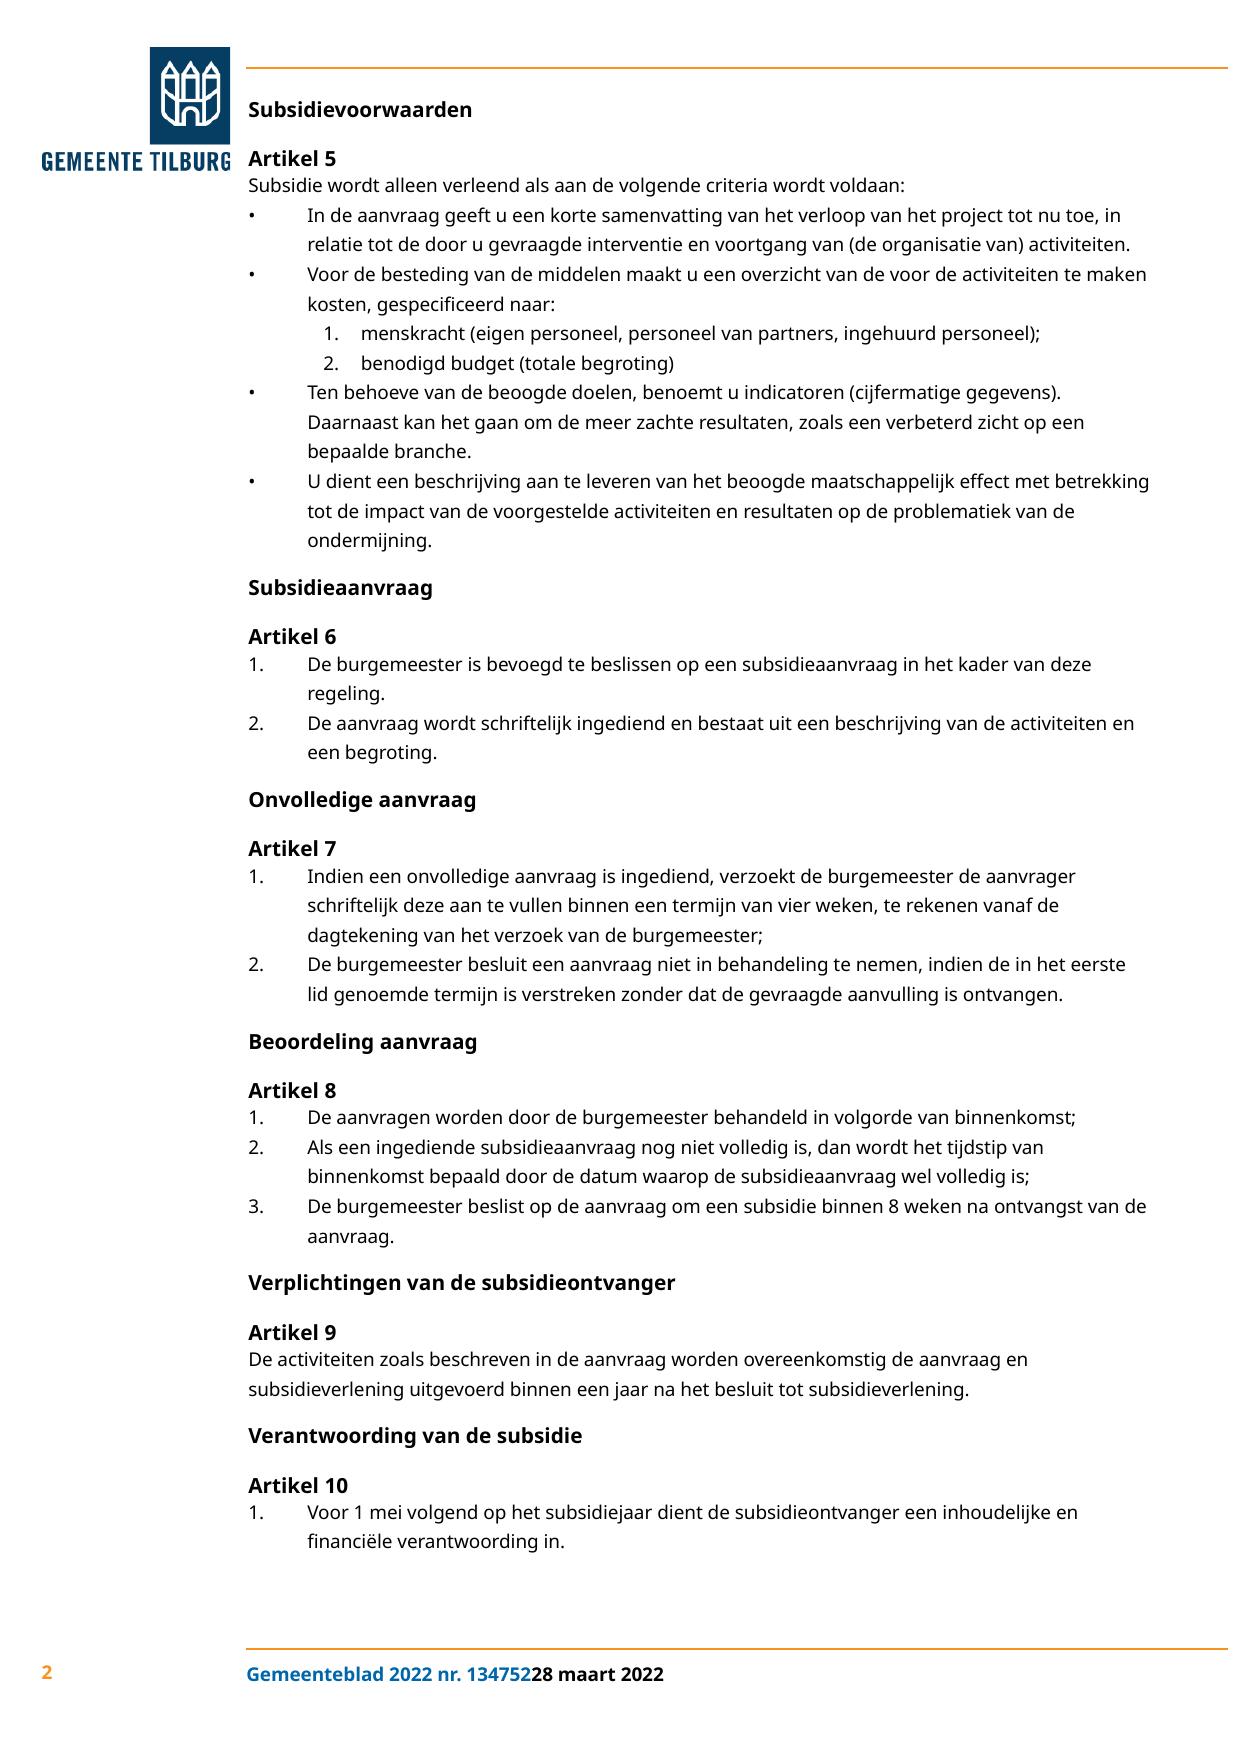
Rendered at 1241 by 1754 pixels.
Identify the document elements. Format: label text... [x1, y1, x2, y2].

list benodigd budget (totale begroting) [323, 350, 1152, 376]
list De burgemeester is bevoegd te beslissen op een subsidieaanvraag in het kader van deze regeling. [248, 651, 1152, 706]
list U dient een beschrijving aan te leveren van het beoogde maatschappelijk effect met betrekking tot de impact van de voorgestelde activiteiten en resultaten op de problematiek van de ondermijning. [248, 468, 1152, 553]
text Verantwoording van de subsidie [248, 1421, 1152, 1450]
list Indien een onvolledige aanvraag is ingediend, verzoekt de burgemeester de aanvrager schriftelijk deze aan te vullen binnen een termijn van vier weken, te rekenen vanaf de dagtekening van het verzoek van de burgemeester; [248, 863, 1152, 948]
text Beoordeling aanvraag [248, 1027, 1152, 1055]
list Ten behoeve van de beoogde doelen, benoemt u indicatoren (cijfermatige gegevens). Daarnaast kan het gaan om de meer zachte resultaten, zoals een verbeterd zicht op een bepaalde branche. [248, 379, 1152, 464]
list menskracht (eigen personeel, personeel van partners, ingehuurd personeel); [323, 320, 1152, 346]
list In de aanvraag geeft u een korte samenvatting van het verloop van het project tot nu toe, in relatie tot de door u gevraagde interventie en voortgang van (de organisatie van) activiteiten. [248, 202, 1152, 257]
list De aanvragen worden door de burgemeester behandeld in volgorde van binnenkomst; [248, 1104, 1152, 1130]
list Voor 1 mei volgend op het subsidiejaar dient de subsidieontvanger een inhoudelijke en financiële verantwoording in. [248, 1499, 1152, 1554]
text Artikel 10 [248, 1471, 1152, 1499]
picture [41, 47, 231, 172]
list Als een ingediende subsidieaanvraag nog niet volledig is, dan wordt het tijdstip van binnenkomst bepaald door de datum waarop de subsidieaanvraag wel volledig is; [248, 1134, 1152, 1189]
list De burgemeester besluit een aanvraag niet in behandeling te nemen, indien de in het eerste lid genoemde termijn is verstreken zonder dat de gevraagde aanvulling is ontvangen. [248, 952, 1152, 1007]
text Subsidie wordt alleen verleend als aan de volgende criteria wordt voldaan: [248, 172, 1152, 198]
text Artikel 9 [248, 1318, 1152, 1346]
list De burgemeester beslist op de aanvraag om een subsidie binnen 8 weken na ontvangst van de aanvraag. [248, 1193, 1152, 1249]
text Subsidievoorwaarden [248, 95, 1152, 123]
list De aanvraag wordt schriftelijk ingediend en bestaat uit een beschrijving van de activiteiten en een begroting. [248, 710, 1152, 765]
text Artikel 5 [248, 144, 1152, 172]
list Voor de besteding van de middelen maakt u een overzicht van de voor de activiteiten te maken kosten, gespecificeerd naar: [248, 261, 1152, 317]
text Onvolledige aanvraag [248, 785, 1152, 814]
text Verplichtingen van de subsidieontvanger [248, 1268, 1152, 1297]
text Artikel 8 [248, 1076, 1152, 1104]
text Artikel 6 [248, 622, 1152, 651]
text De activiteiten zoals beschreven in de aanvraag worden overeenkomstig de aanvraag en subsidieverlening uitgevoerd binnen een jaar na het besluit tot subsidieverlening. [248, 1346, 1152, 1402]
text Artikel 7 [248, 834, 1152, 863]
text Subsidieaanvraag [248, 573, 1152, 602]
